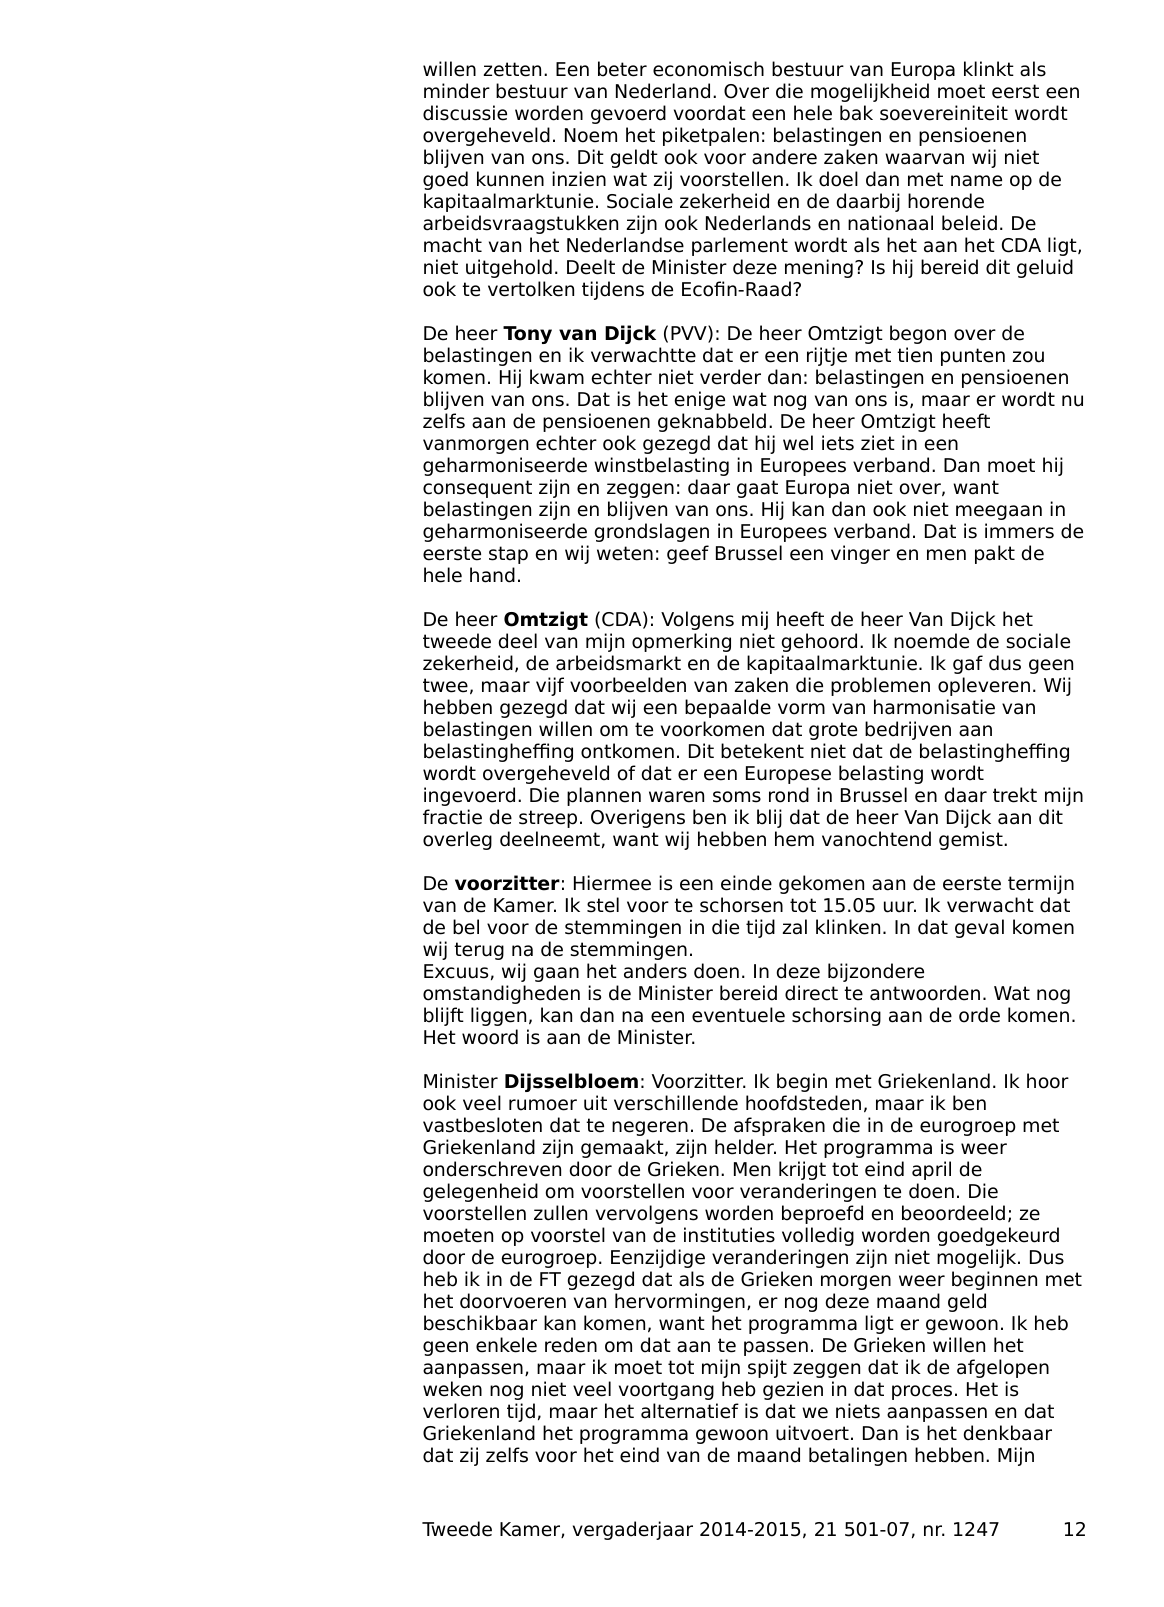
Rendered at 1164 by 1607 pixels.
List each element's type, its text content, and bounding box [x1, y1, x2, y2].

text De heer Omtzigt (CDA): Volgens mij heeft de heer Van Dijck het tweede deel van mijn opmerking niet gehoord. Ik noemde de sociale zekerheid, de arbeidsmarkt en de kapitaalmarktunie. Ik gaf dus geen twee, maar vijf voorbeelden van zaken die problemen opleveren. Wij hebben gezegd dat wij een bepaalde vorm van harmonisatie van belastingen willen om te voorkomen dat grote bedrijven aan belastingheffing ontkomen. Dit betekent niet dat de belastingheffing wordt overgeheveld of dat er een Europese belasting wordt ingevoerd. Die plannen waren soms rond in Brussel en daar trekt mijn fractie de streep. Overigens ben ik blij dat de heer Van Dijck aan dit overleg deelneemt, want wij hebben hem vanochtend gemist. [422, 609, 1087, 851]
text willen zetten. Een beter economisch bestuur van Europa klinkt als minder bestuur van Nederland. Over die mogelijkheid moet eerst een discussie worden gevoerd voordat een hele bak soevereiniteit wordt overgeheveld. Noem het piketpalen: belastingen en pensioenen blijven van ons. Dit geldt ook voor andere zaken waarvan wij niet goed kunnen inzien wat zij voorstellen. Ik doel dan met name op de kapitaalmarktunie. Sociale zekerheid en de daarbij horende arbeidsvraagstukken zijn ook Nederlands en nationaal beleid. De macht van het Nederlandse parlement wordt als het aan het CDA ligt, niet uitgehold. Deelt de Minister deze mening? Is hij bereid dit geluid ook te vertolken tijdens de Ecofin-Raad? [422, 59, 1087, 301]
text Excuus, wij gaan het anders doen. In deze bijzondere omstandigheden is de Minister bereid direct te antwoorden. Wat nog blijft liggen, kan dan na een eventuele schorsing aan de orde komen. Het woord is aan de Minister. [422, 961, 1087, 1049]
text Minister Dijsselbloem: Voorzitter. Ik begin met Griekenland. Ik hoor ook veel rumoer uit verschillende hoofdsteden, maar ik ben vastbesloten dat te negeren. De afspraken die in de eurogroep met Griekenland zijn gemaakt, zijn helder. Het programma is weer onderschreven door de Grieken. Men krijgt tot eind april de gelegenheid om voorstellen voor veranderingen te doen. Die voorstellen zullen vervolgens worden beproefd en beoordeeld; ze moeten op voorstel van de instituties volledig worden goedgekeurd door de eurogroep. Eenzijdige veranderingen zijn niet mogelijk. Dus heb ik in de FT gezegd dat als de Grieken morgen weer beginnen met het doorvoeren van hervormingen, er nog deze maand geld beschikbaar kan komen, want het programma ligt er gewoon. Ik heb geen enkele reden om dat aan te passen. De Grieken willen het aanpassen, maar ik moet tot mijn spijt zeggen dat ik de afgelopen weken nog niet veel voortgang heb gezien in dat proces. Het is verloren tijd, maar het alternatief is dat we niets aanpassen en dat Griekenland het programma gewoon uitvoert. Dan is het denkbaar dat zij zelfs voor het eind van de maand betalingen hebben. Mijn [422, 1071, 1087, 1467]
text De voorzitter: Hiermee is een einde gekomen aan de eerste termijn van de Kamer. Ik stel voor te schorsen tot 15.05 uur. Ik verwacht dat de bel voor de stemmingen in die tijd zal klinken. In dat geval komen wij terug na de stemmingen. [422, 873, 1087, 961]
text De heer Tony van Dijck (PVV): De heer Omtzigt begon over de belastingen en ik verwachtte dat er een rijtje met tien punten zou komen. Hij kwam echter niet verder dan: belastingen en pensioenen blijven van ons. Dat is het enige wat nog van ons is, maar er wordt nu zelfs aan de pensioenen geknabbeld. De heer Omtzigt heeft vanmorgen echter ook gezegd dat hij wel iets ziet in een geharmoniseerde winstbelasting in Europees verband. Dan moet hij consequent zijn en zeggen: daar gaat Europa niet over, want belastingen zijn en blijven van ons. Hij kan dan ook niet meegaan in geharmoniseerde grondslagen in Europees verband. Dat is immers de eerste stap en wij weten: geef Brussel een vinger en men pakt de hele hand. [422, 323, 1087, 587]
